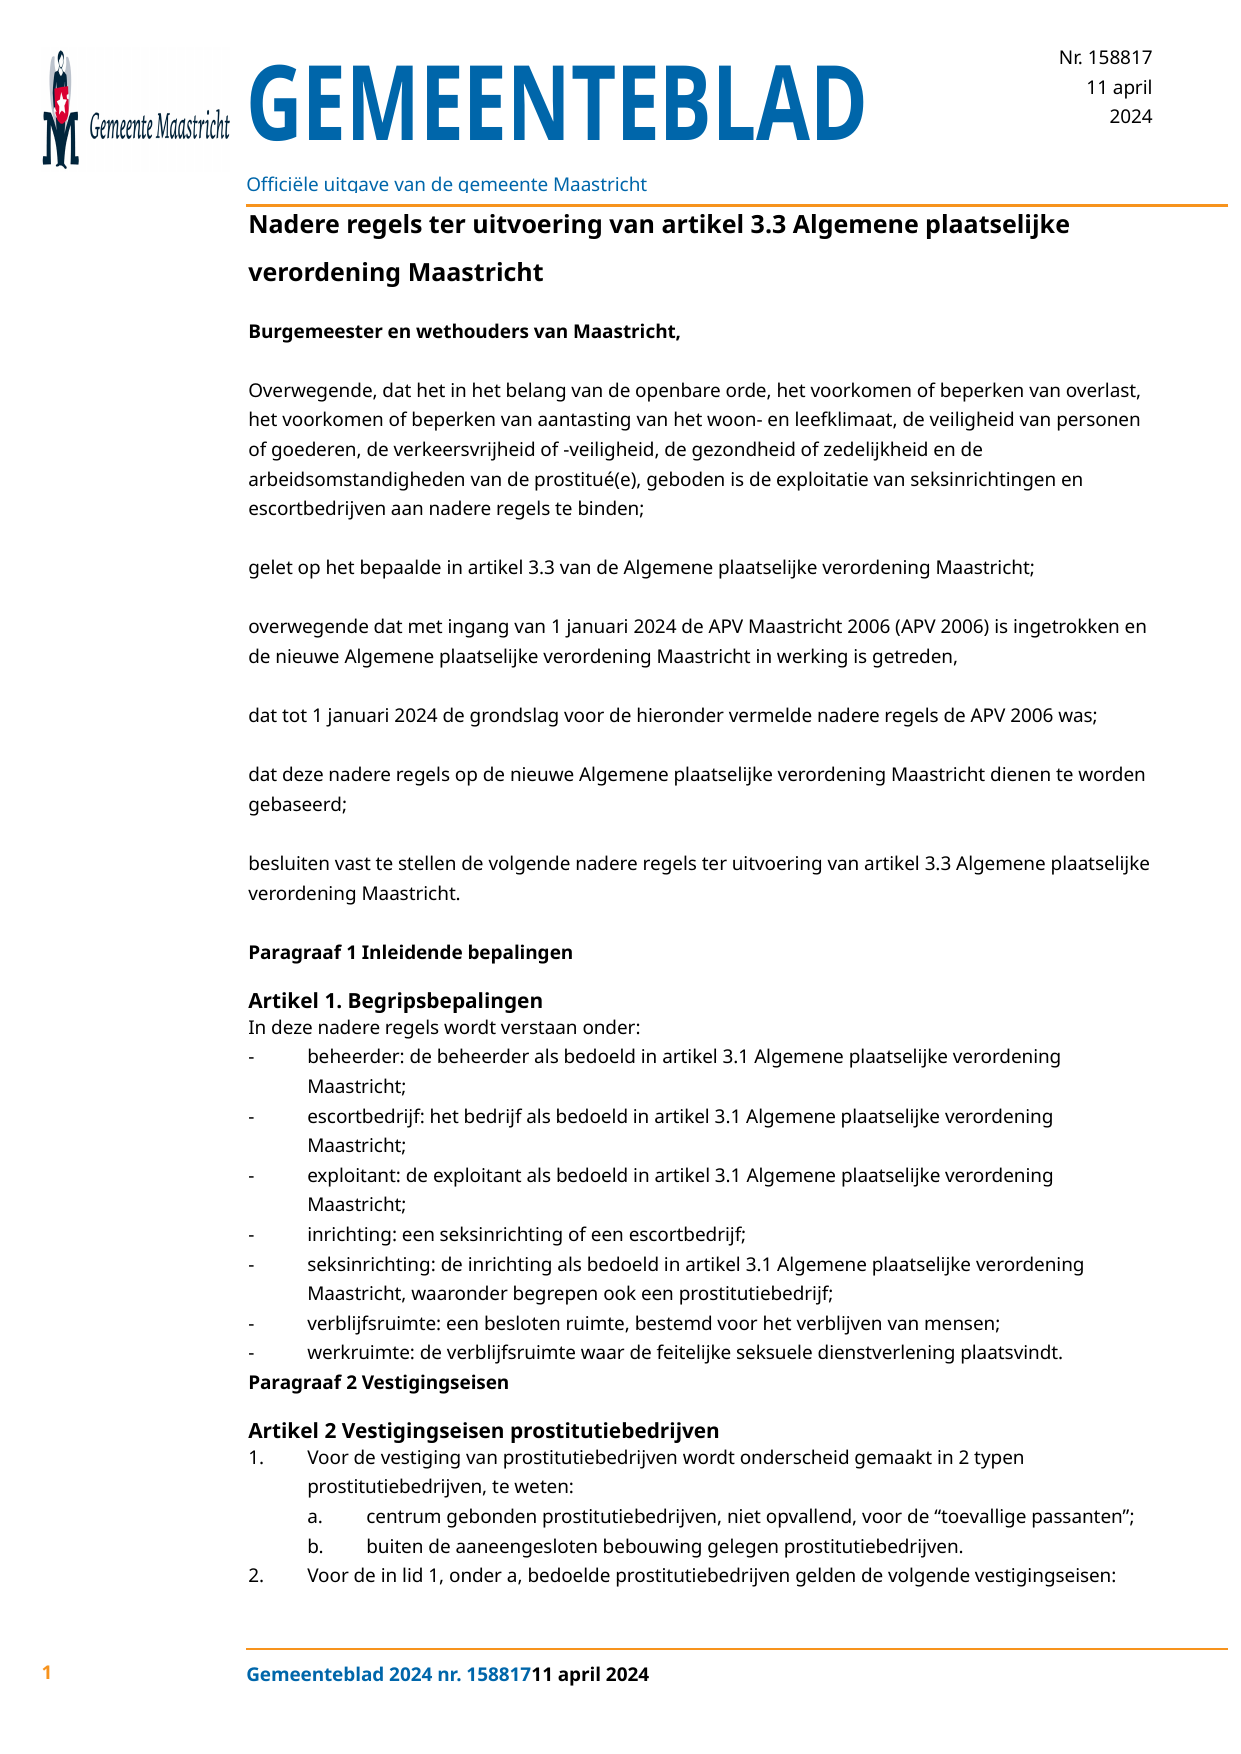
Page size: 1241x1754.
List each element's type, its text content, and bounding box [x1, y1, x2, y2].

list exploitant: de exploitant als bedoeld in artikel 3.1 Algemene plaatselijke verordening Maastricht; [248, 1162, 1152, 1217]
text Paragraaf 1 Inleidende bepalingen [248, 939, 1152, 965]
text In deze nadere regels wordt verstaan onder: [248, 1014, 1152, 1040]
list werkruimte: de verblijfsruimte waar de feitelijke seksuele dienstverlening plaatsvindt. [248, 1339, 1152, 1365]
list centrum gebonden prostitutiebedrijven, niet opvallend, voor de “toevallige passanten”; [307, 1503, 1152, 1529]
list beheerder: de beheerder als bedoeld in artikel 3.1 Algemene plaatselijke verordening Maastricht; [248, 1044, 1152, 1099]
picture [41, 47, 231, 172]
text dat tot 1 januari 2024 de grondslag voor de hieronder vermelde nadere regels de APV 2006 was; [248, 702, 1152, 728]
list buiten de aaneengesloten bebouwing gelegen prostitutiebedrijven. [307, 1533, 1152, 1559]
list verblijfsruimte: een besloten ruimte, bestemd voor het verblijven van mensen; [248, 1310, 1152, 1336]
text Nadere regels ter uitvoering van artikel 3.3 Algemene plaatselijke verordening Maastricht [248, 207, 1152, 288]
text gelet op het bepaalde in artikel 3.3 van de Algemene plaatselijke verordening Maastricht; [248, 554, 1152, 580]
text Overwegende, dat het in het belang van de openbare orde, het voorkomen of beperken van overlast, het voorkomen of beperken van aantasting van het woon- en leefklimaat, de veiligheid van personen of goederen, de verkeersvrijheid of -veiligheid, de gezondheid of zedelijkheid en de arbeidsomstandigheden van de prostitué(e), geboden is de exploitatie van seksinrichtingen en escortbedrijven aan nadere regels te binden; [248, 377, 1152, 521]
text Artikel 1. Begripsbepalingen [248, 986, 1152, 1014]
list Voor de in lid 1, onder a, bedoelde prostitutiebedrijven gelden de volgende vestigingseisen: [248, 1562, 1152, 1588]
text Burgemeester en wethouders van Maastricht, [248, 318, 1152, 344]
text Paragraaf 2 Vestigingseisen [248, 1369, 1152, 1395]
text besluiten vast te stellen de volgende nadere regels ter uitvoering van artikel 3.3 Algemene plaatselijke verordening Maastricht. [248, 850, 1152, 906]
text dat deze nadere regels op de nieuwe Algemene plaatselijke verordening Maastricht dienen te worden gebaseerd; [248, 762, 1152, 817]
list Voor de vestiging van prostitutiebedrijven wordt onderscheid gemaakt in 2 typen prostitutiebedrijven, te weten: [248, 1444, 1152, 1499]
text Artikel 2 Vestigingseisen prostitutiebedrijven [248, 1416, 1152, 1444]
list seksinrichting: de inrichting als bedoeld in artikel 3.1 Algemene plaatselijke verordening Maastricht, waaronder begrepen ook een prostitutiebedrijf; [248, 1251, 1152, 1306]
text overwegende dat met ingang van 1 januari 2024 de APV Maastricht 2006 (APV 2006) is ingetrokken en de nieuwe Algemene plaatselijke verordening Maastricht in werking is getreden, [248, 614, 1152, 669]
list inrichting: een seksinrichting of een escortbedrijf; [248, 1221, 1152, 1247]
list escortbedrijf: het bedrijf als bedoeld in artikel 3.1 Algemene plaatselijke verordening Maastricht; [248, 1103, 1152, 1158]
